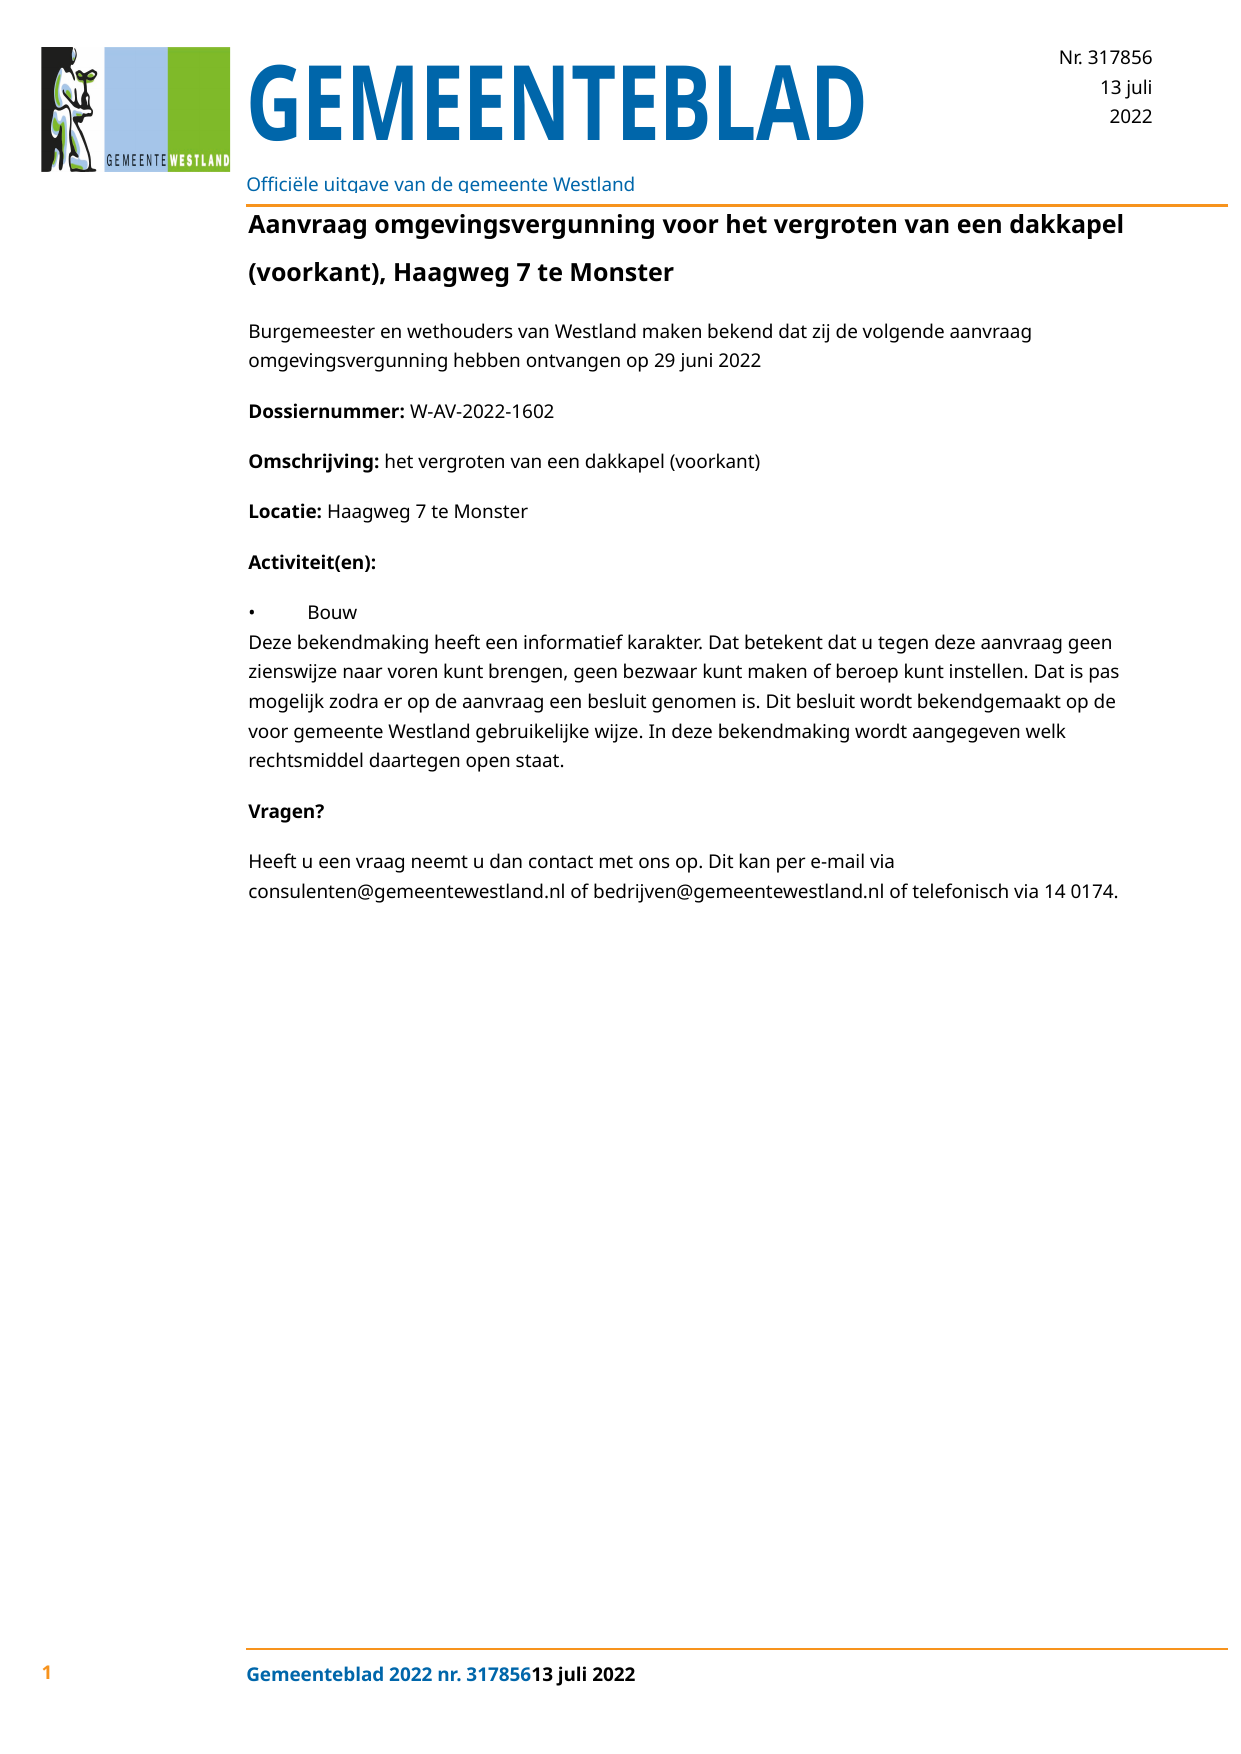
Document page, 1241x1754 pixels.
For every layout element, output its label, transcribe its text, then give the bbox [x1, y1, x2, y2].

text Vragen? [248, 798, 1152, 824]
text Activiteit(en): [248, 549, 1152, 575]
picture [41, 47, 231, 172]
text Deze bekendmaking heeft een informatief karakter. Dat betekent dat u tegen deze aanvraag geen zienswijze naar voren kunt brengen, geen bezwaar kunt maken of beroep kunt instellen. Dat is pas mogelijk zodra er op de aanvraag een besluit genomen is. Dit besluit wordt bekendgemaakt op de voor gemeente Westland gebruikelijke wijze. In deze bekendmaking wordt aangegeven welk rechtsmiddel daartegen open staat. [248, 629, 1152, 773]
text Heeft u een vraag neemt u dan contact met ons op. Dit kan per e-mail via consulenten@gemeentewestland.nl of bedrijven@gemeentewestland.nl of telefonisch via 14 0174. [248, 848, 1152, 904]
text Burgemeester en wethouders van Westland maken bekend dat zij de volgende aanvraag omgevingsvergunning hebben ontvangen op 29 juni 2022 [248, 318, 1152, 373]
list Bouw [248, 599, 1152, 625]
text Dossiernummer: W-AV-2022-1602 [248, 398, 1152, 424]
text Omschrijving: het vergroten van een dakkapel (voorkant) [248, 448, 1152, 474]
text Aanvraag omgevingsvergunning voor het vergroten van een dakkapel (voorkant), Haagweg 7 te Monster [248, 207, 1152, 288]
text Locatie: Haagweg 7 te Monster [248, 499, 1152, 524]
